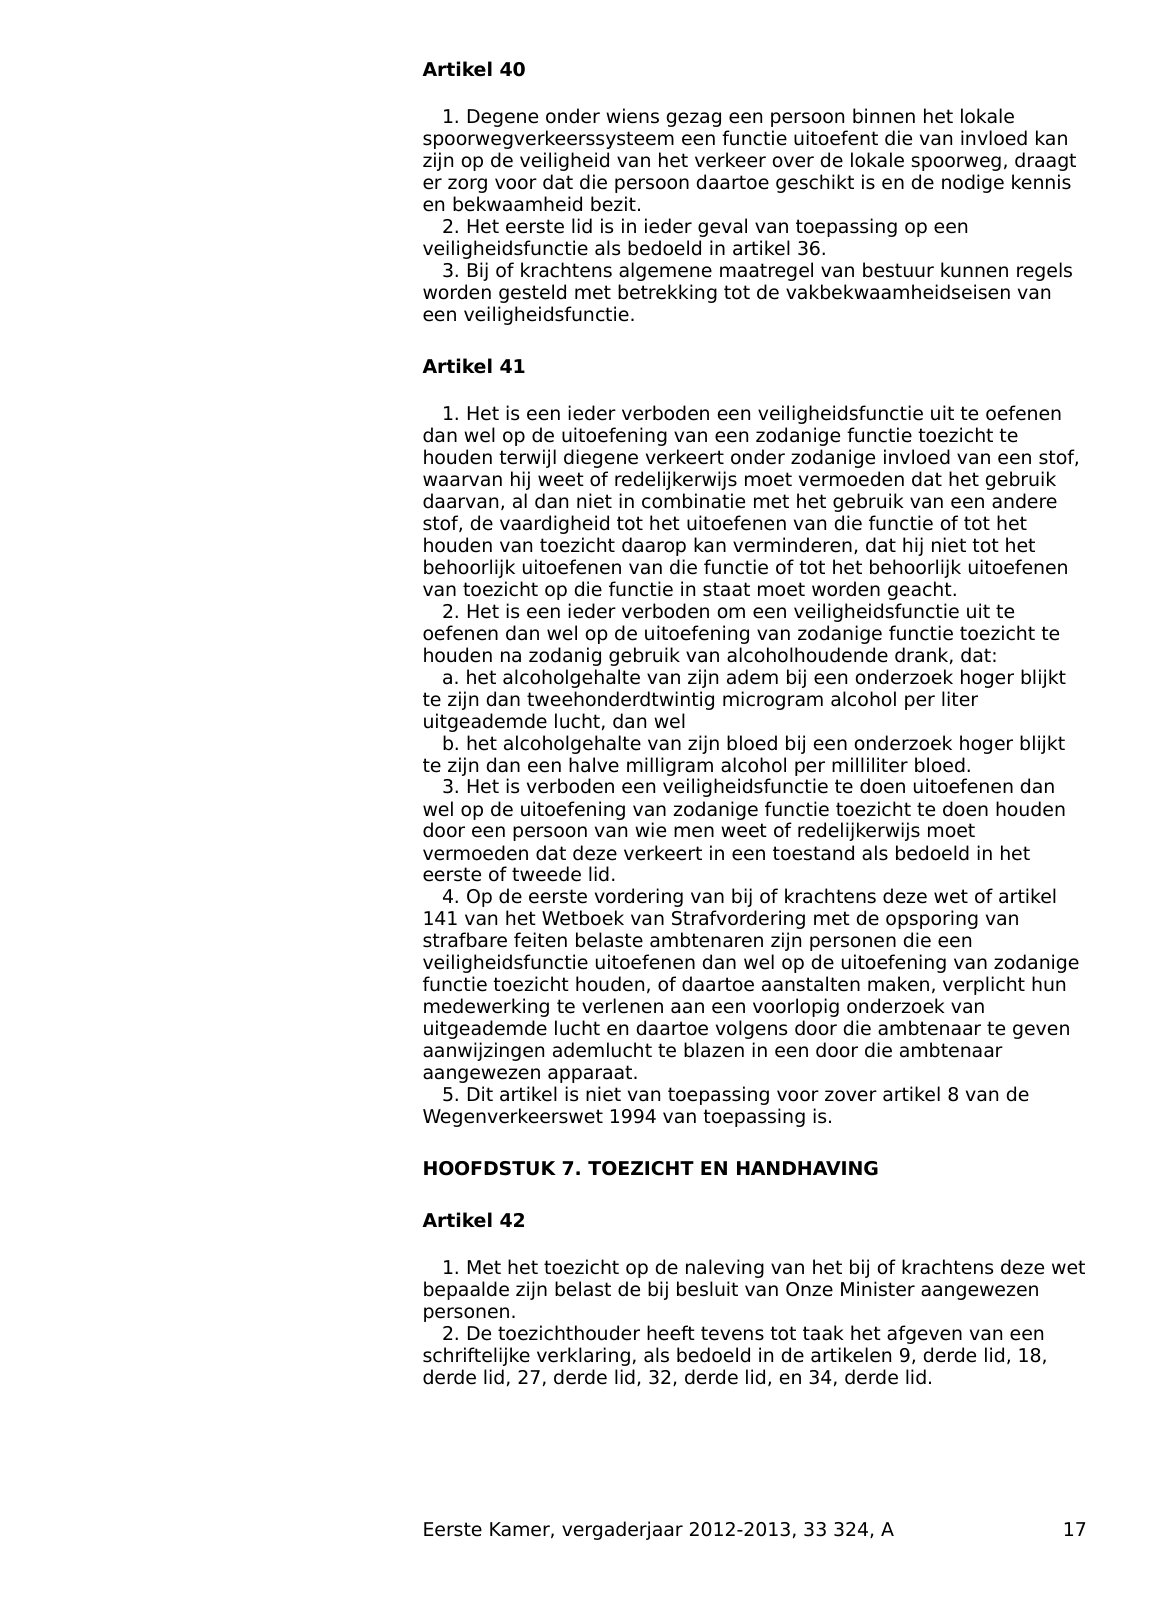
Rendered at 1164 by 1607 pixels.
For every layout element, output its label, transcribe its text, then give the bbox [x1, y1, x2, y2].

subtitle HOOFDSTUK 7. TOEZICHT EN HANDHAVING [422, 1158, 1087, 1180]
text 3. Bij of krachtens algemene maatregel van bestuur kunnen regels worden gesteld met betrekking tot de vakbekwaamheidseisen van een veiligheidsfunctie. [422, 260, 1087, 326]
text 2. Het eerste lid is in ieder geval van toepassing op een veiligheidsfunctie als bedoeld in artikel 36. [422, 216, 1087, 260]
text 3. Het is verboden een veiligheidsfunctie te doen uitoefenen dan wel op de uitoefening van zodanige functie toezicht te doen houden door een persoon van wie men weet of redelijkerwijs moet vermoeden dat deze verkeert in een toestand als bedoeld in het eerste of tweede lid. [422, 776, 1087, 886]
text 5. Dit artikel is niet van toepassing voor zover artikel 8 van de Wegenverkeerswet 1994 van toepassing is. [422, 1084, 1087, 1128]
subtitle Artikel 40 [422, 59, 1087, 81]
text 1. Degene onder wiens gezag een persoon binnen het lokale spoorwegverkeerssysteem een functie uitoefent die van invloed kan zijn op de veiligheid van het verkeer over de lokale spoorweg, draagt er zorg voor dat die persoon daartoe geschikt is en de nodige kennis en bekwaamheid bezit. [422, 106, 1087, 216]
text 1. Met het toezicht op de naleving van het bij of krachtens deze wet bepaalde zijn belast de bij besluit van Onze Minister aangewezen personen. [422, 1257, 1087, 1323]
subtitle Artikel 41 [422, 356, 1087, 378]
text a. het alcoholgehalte van zijn adem bij een onderzoek hoger blijkt te zijn dan tweehonderdtwintig microgram alcohol per liter uitgeademde lucht, dan wel [422, 667, 1087, 732]
text 4. Op de eerste vordering van bij of krachtens deze wet of artikel 141 van het Wetboek van Strafvordering met de opsporing van strafbare feiten belaste ambtenaren zijn personen die een veiligheidsfunctie uitoefenen dan wel op de uitoefening van zodanige functie toezicht houden, of daartoe aanstalten maken, verplicht hun medewerking te verlenen aan een voorlopig onderzoek van uitgeademde lucht en daartoe volgens door die ambtenaar te geven aanwijzingen ademlucht te blazen in een door die ambtenaar aangewezen apparaat. [422, 886, 1087, 1084]
text 2. De toezichthouder heeft tevens tot taak het afgeven van een schriftelijke verklaring, als bedoeld in de artikelen 9, derde lid, 18, derde lid, 27, derde lid, 32, derde lid, en 34, derde lid. [422, 1323, 1087, 1389]
text 1. Het is een ieder verboden een veiligheidsfunctie uit te oefenen dan wel op de uitoefening van een zodanige functie toezicht te houden terwijl diegene verkeert onder zodanige invloed van een stof, waarvan hij weet of redelijkerwijs moet vermoeden dat het gebruik daarvan, al dan niet in combinatie met het gebruik van een andere stof, de vaardigheid tot het uitoefenen van die functie of tot het houden van toezicht daarop kan verminderen, dat hij niet tot het behoorlijk uitoefenen van die functie of tot het behoorlijk uitoefenen van toezicht op die functie in staat moet worden geacht. [422, 403, 1087, 601]
subtitle Artikel 42 [422, 1210, 1087, 1232]
text 2. Het is een ieder verboden om een veiligheidsfunctie uit te oefenen dan wel op de uitoefening van zodanige functie toezicht te houden na zodanig gebruik van alcoholhoudende drank, dat: [422, 601, 1087, 667]
text b. het alcoholgehalte van zijn bloed bij een onderzoek hoger blijkt te zijn dan een halve milligram alcohol per milliliter bloed. [422, 732, 1087, 776]
